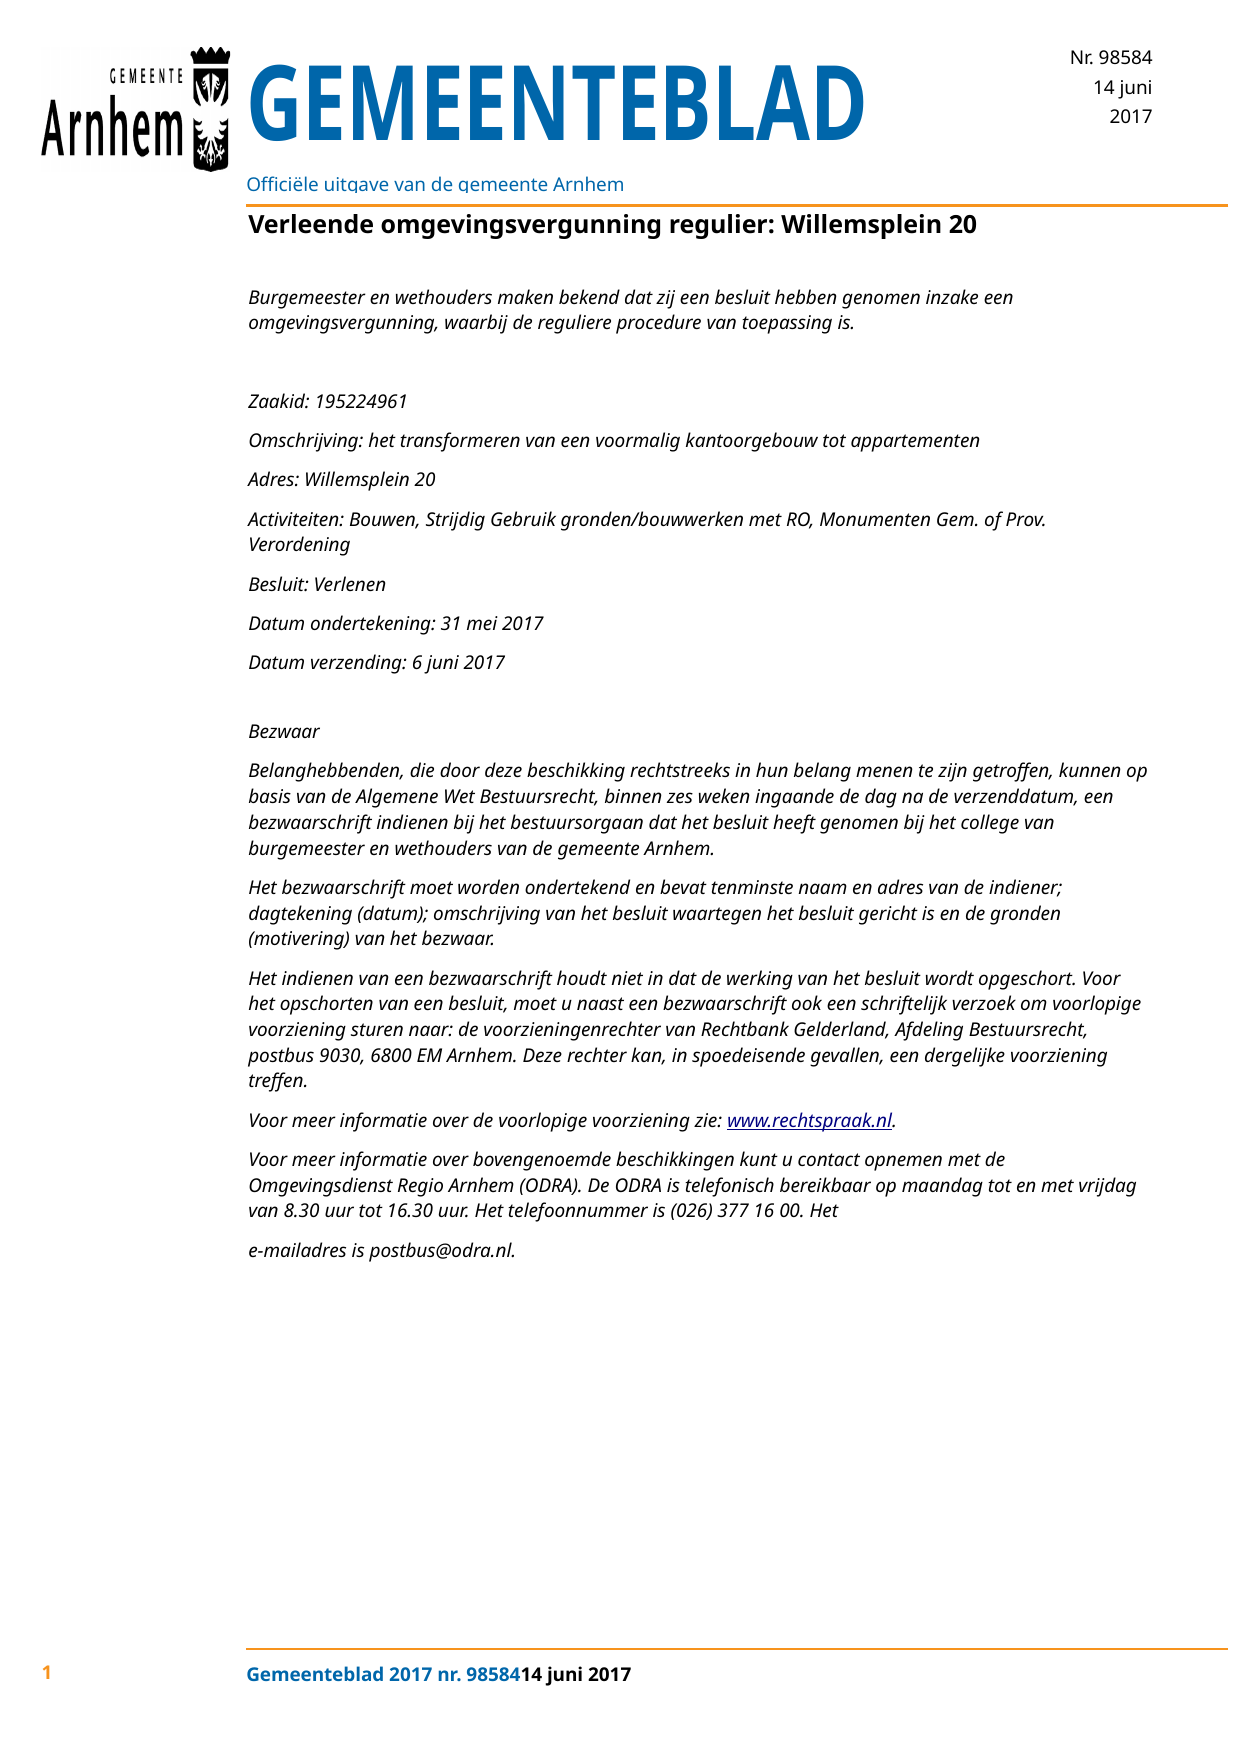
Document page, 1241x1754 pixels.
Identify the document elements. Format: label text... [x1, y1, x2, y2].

text Voor meer informatie over bovengenoemde beschikkingen kunt u contact opnemen met de Omgevingsdienst Regio Arnhem (ODRA). De ODRA is telefonisch bereikbaar op maandag tot en met vrijdag van 8.30 uur tot 16.30 uur. Het telefoonnummer is (026) 377 16 00. Het [248, 1146, 1152, 1223]
text Omschrijving: het transformeren van een voormalig kantoorgebouw tot appartementen [248, 427, 1152, 453]
text Adres: Willemsplein 20 [248, 467, 1152, 492]
text Bezwaar [248, 718, 1152, 744]
text Verleende omgevingsvergunning regulier: Willemsplein 20 [248, 207, 1152, 241]
text Zaakid: 195224961 [248, 388, 1152, 414]
text Burgemeester en wethouders maken bekend dat zij een besluit hebben genomen inzake een omgevingsvergunning, waarbij de reguliere procedure van toepassing is. [248, 284, 1152, 335]
picture [41, 47, 231, 172]
text Datum ondertekening: 31 mei 2017 [248, 610, 1152, 636]
text Activiteiten: Bouwen, Strijdig Gebruik gronden/bouwwerken met RO, Monumenten Gem. of Prov. Verordening [248, 506, 1152, 557]
text Het indienen van een bezwaarschrift houdt niet in dat de werking van het besluit wordt opgeschort. Voor het opschorten van een besluit, moet u naast een bezwaarschrift ook een schriftelijk verzoek om voorlopige voorziening sturen naar: de voorzieningenrechter van Rechtbank Gelderland, Afdeling Bestuursrecht, postbus 9030, 6800 EM Arnhem. Deze rechter kan, in spoedeisende gevallen, een dergelijke voorziening treffen. [248, 965, 1152, 1093]
text Voor meer informatie over de voorlopige voorziening zie: www.rechtspraak.nl. [248, 1107, 1152, 1133]
text Het bezwaarschrift moet worden ondertekend en bevat tenminste naam en adres van de indiener; dagtekening (datum); omschrijving van het besluit waartegen het besluit gericht is en de gronden (motivering) van het bezwaar. [248, 874, 1152, 951]
text Belanghebbenden, die door deze beschikking rechtstreeks in hun belang menen te zijn getroffen, kunnen op basis van de Algemene Wet Bestuursrecht, binnen zes weken ingaande de dag na de verzenddatum, een bezwaarschrift indienen bij het bestuursorgaan dat het besluit heeft genomen bij het college van burgemeester en wethouders van de gemeente Arnhem. [248, 758, 1152, 861]
text Besluit: Verlenen [248, 571, 1152, 597]
text e-mailadres is postbus@odra.nl. [248, 1237, 1152, 1263]
text Datum verzending: 6 juni 2017 [248, 649, 1152, 675]
